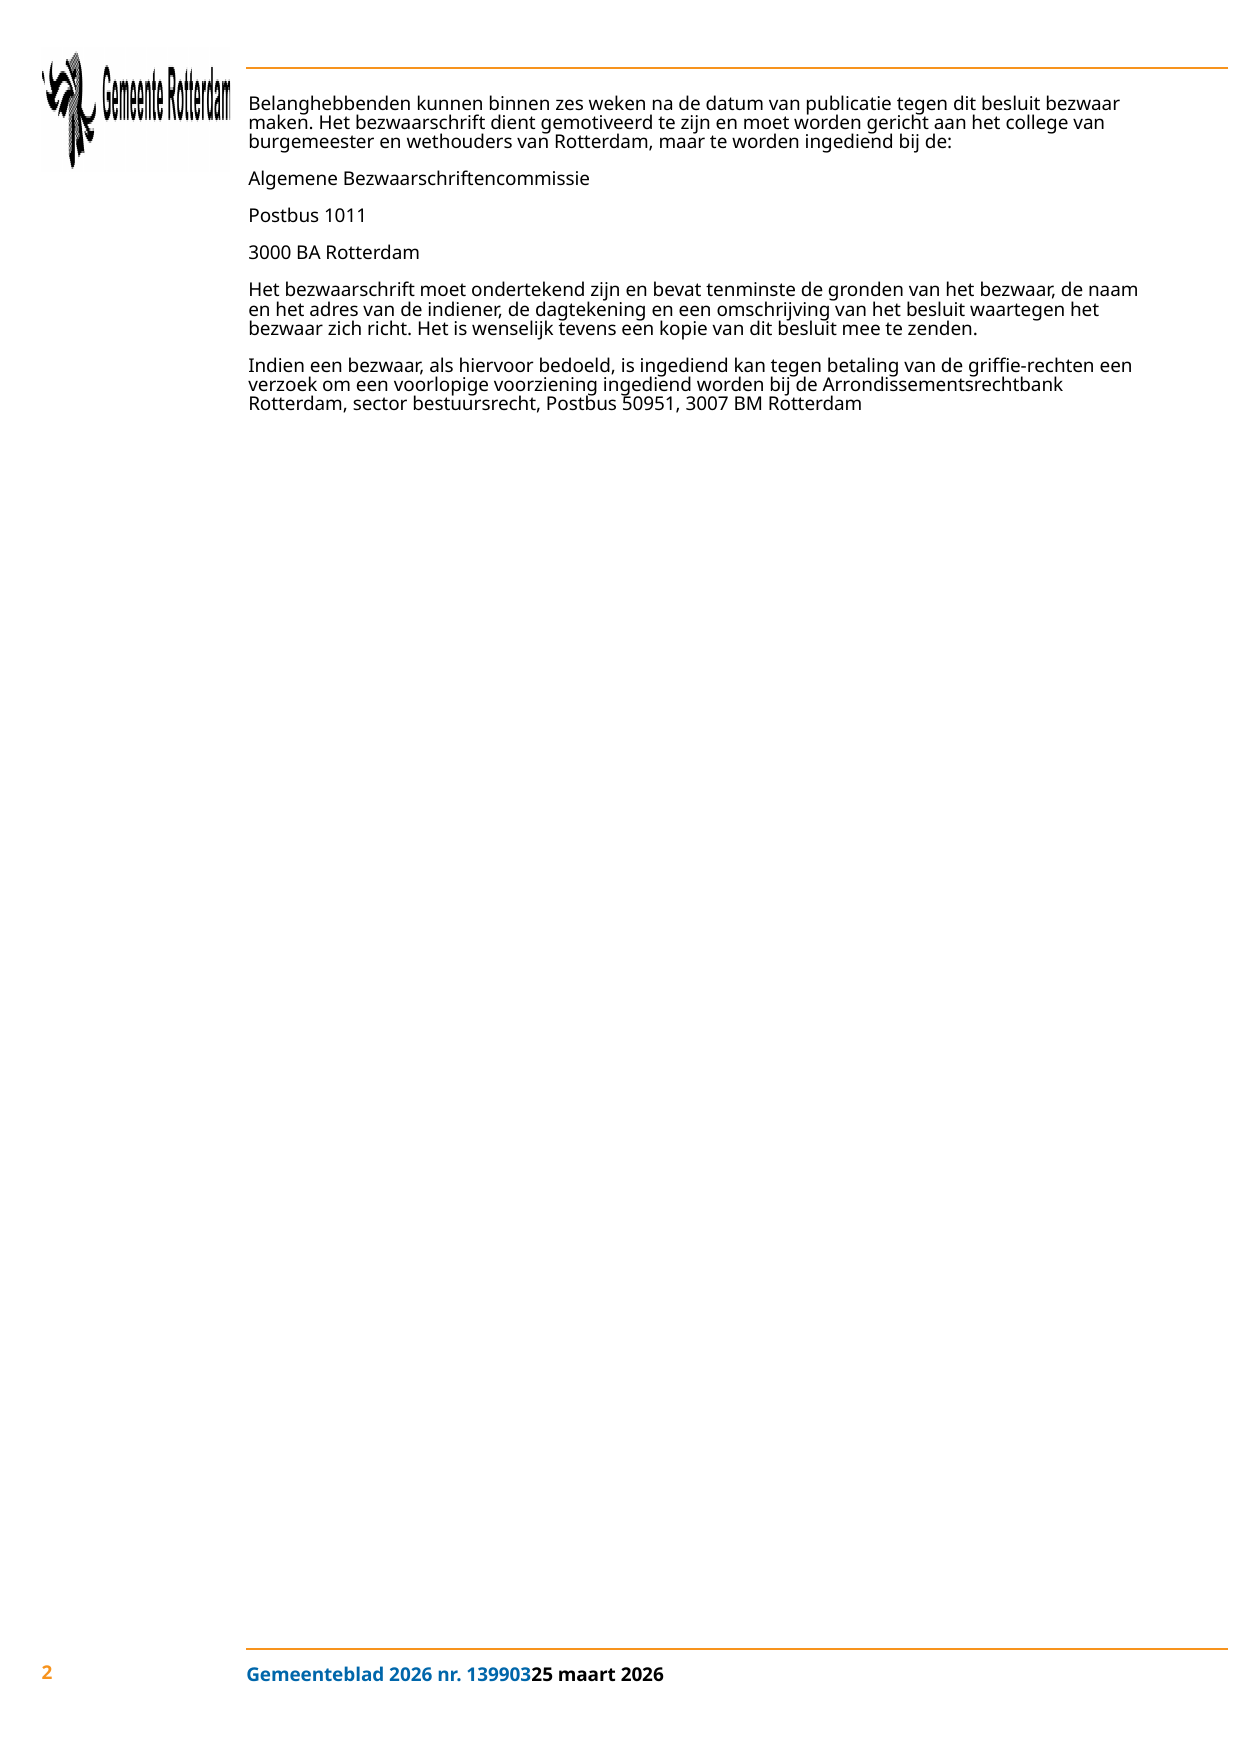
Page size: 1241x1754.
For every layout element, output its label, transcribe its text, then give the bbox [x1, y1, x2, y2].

text Belanghebbenden kunnen binnen zes weken na de datum van publicatie tegen dit besluit bezwaar maken. Het bezwaarschrift dient gemotiveerd te zijn en moet worden gericht aan het college van burgemeester en wethouders van Rotterdam, maar te worden ingediend bij de: [248, 95, 1152, 153]
text 3000 BA Rotterdam [248, 244, 1152, 264]
text Indien een bezwaar, als hiervoor bedoeld, is ingediend kan tegen betaling van de griffie-rechten een verzoek om een voorlopige voorziening ingediend worden bij de Arrondissementsrechtbank Rotterdam, sector bestuursrecht, Postbus 50951, 3007 BM Rotterdam [248, 357, 1152, 415]
picture [41, 47, 231, 172]
text Het bezwaarschrift moet ondertekend zijn en bevat tenminste de gronden van het bezwaar, de naam en het adres van de indiener, de dagtekening en een omschrijving van het besluit waartegen het bezwaar zich richt. Het is wenselijk tevens een kopie van dit besluit mee te zenden. [248, 281, 1152, 339]
text Postbus 1011 [248, 207, 1152, 227]
text Algemene Bezwaarschriftencommissie [248, 170, 1152, 190]
